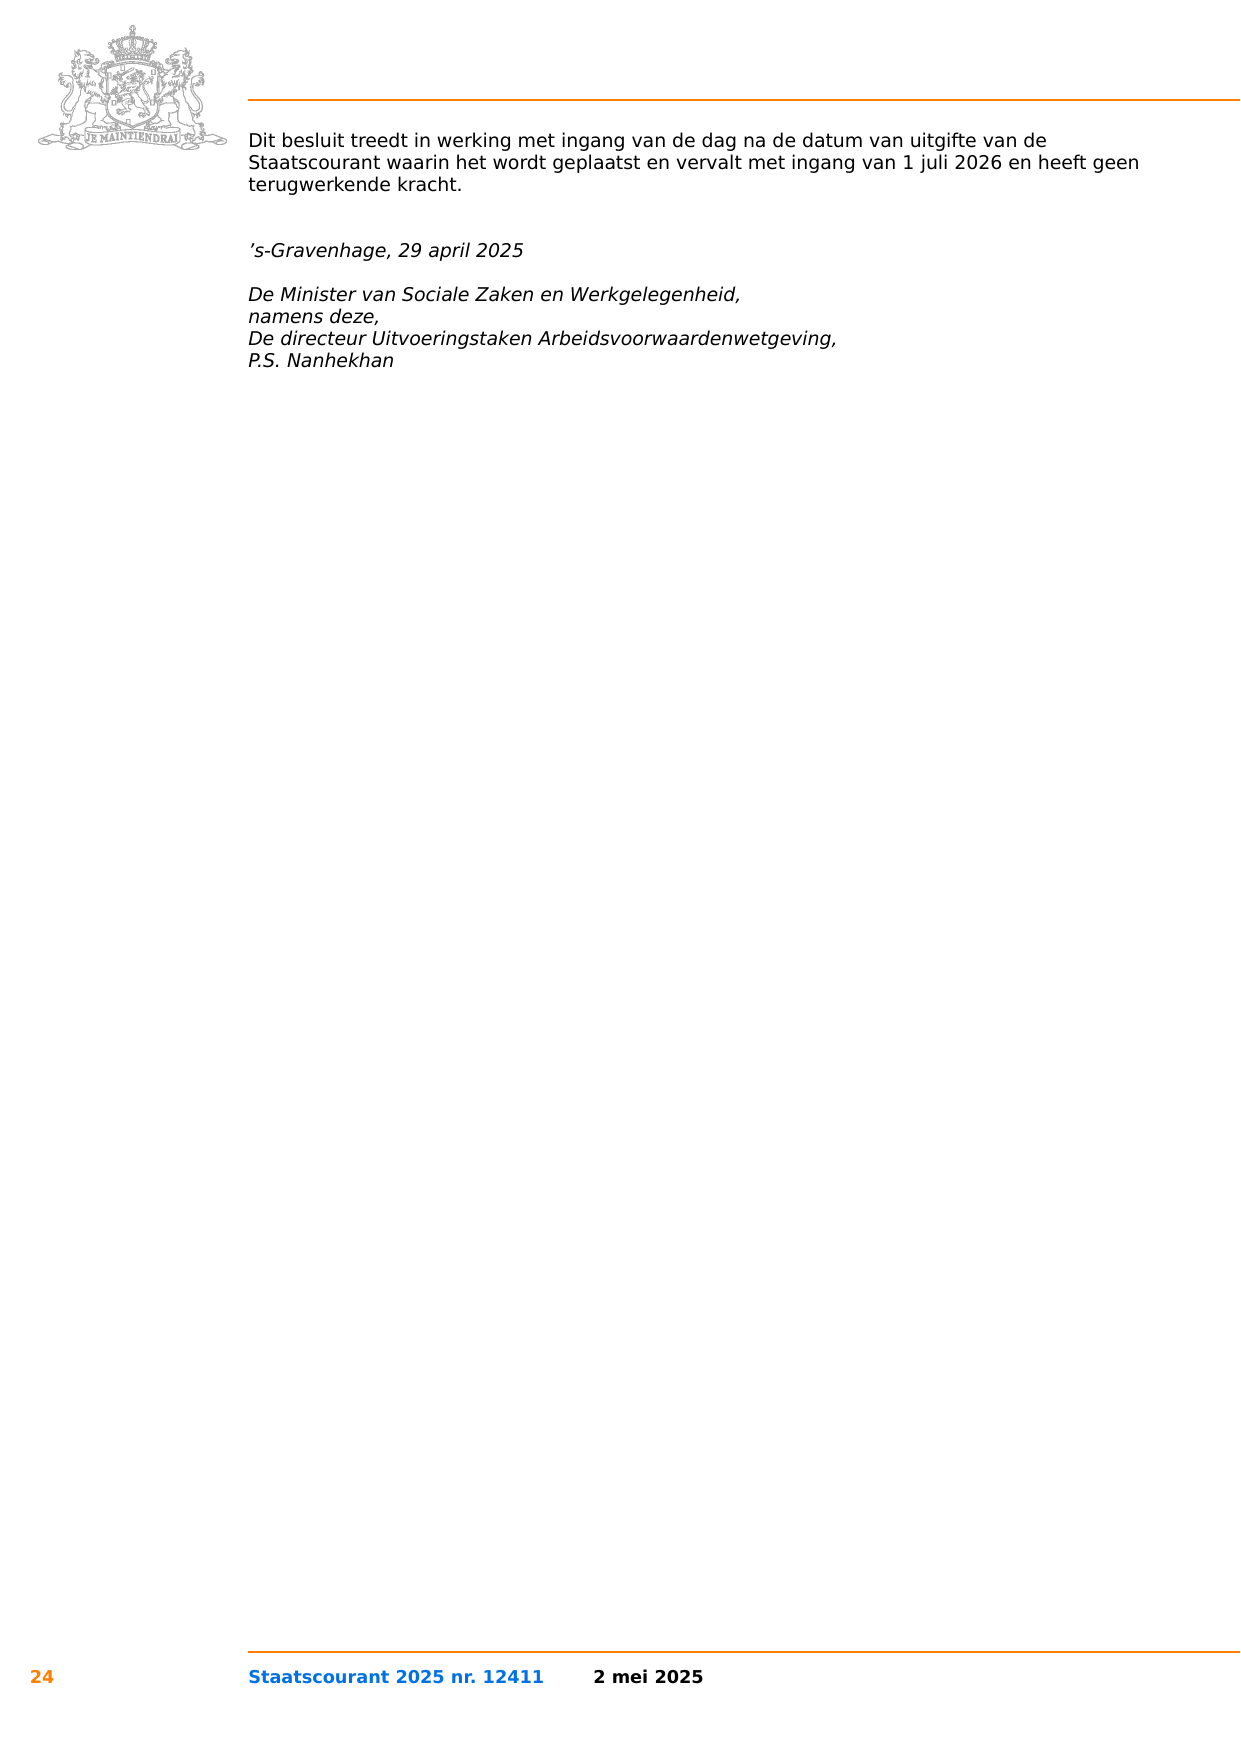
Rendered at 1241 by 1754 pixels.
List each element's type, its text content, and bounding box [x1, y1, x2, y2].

text Dit besluit treedt in werking met ingang van de dag na de datum van uitgifte van de Staatscourant waarin het wordt geplaatst en vervalt met ingang van 1 juli 2026 en heeft geen terugwerkende kracht. [248, 130, 1163, 196]
text De Minister van Sociale Zaken en Werkgelegenheid, namens deze, De directeur Uitvoeringstaken Arbeidsvoorwaardenwetgeving, P.S. Nanhekhan [248, 283, 1163, 371]
text ’s-Gravenhage, 29 april 2025 [248, 240, 1163, 262]
picture [38, 25, 227, 150]
